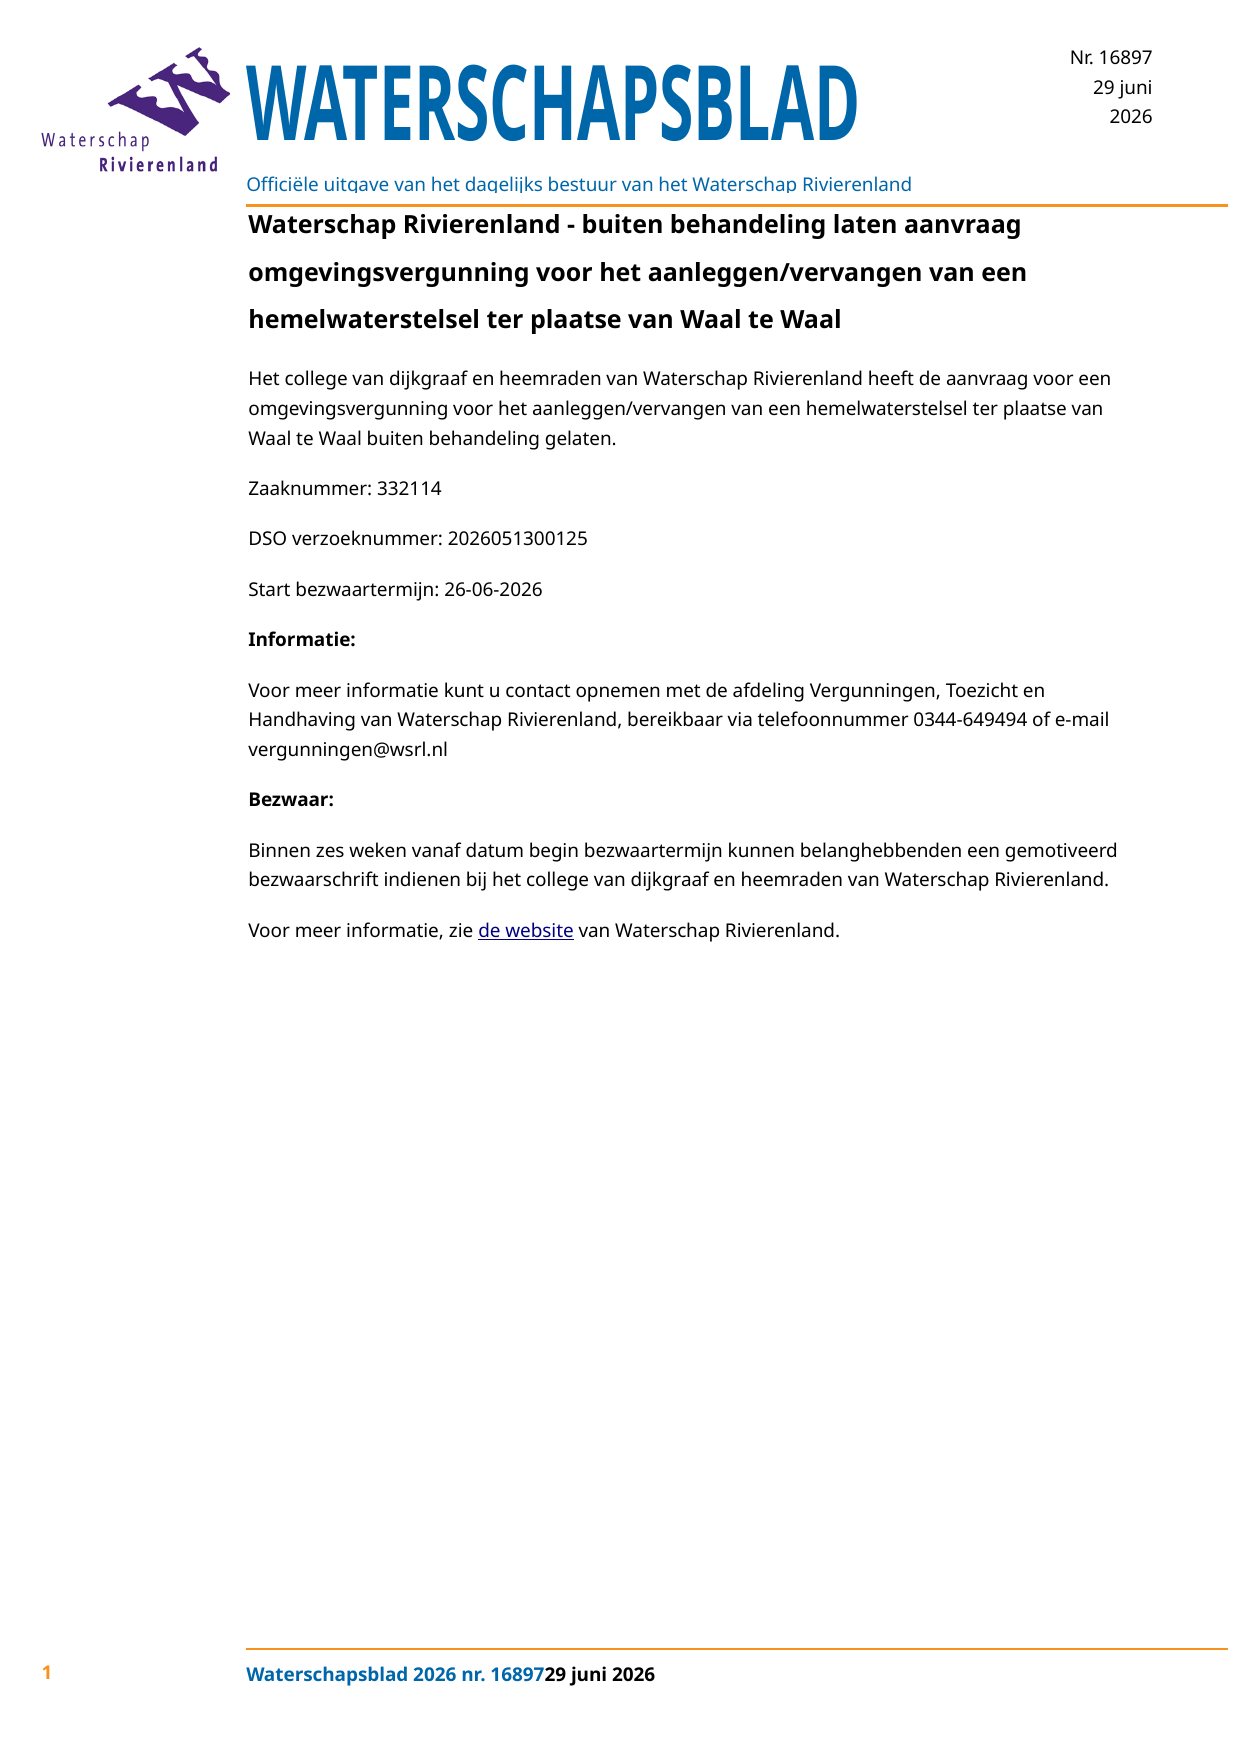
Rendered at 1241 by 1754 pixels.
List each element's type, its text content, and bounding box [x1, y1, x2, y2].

text Start bezwaartermijn: 26-06-2026 [248, 576, 1152, 602]
text DSO verzoeknummer: 2026051300125 [248, 526, 1152, 551]
text Bezwaar: [248, 786, 1152, 812]
text Waterschap Rivierenland - buiten behandeling laten aanvraag omgevingsvergunning voor het aanleggen/vervangen van een hemelwaterstelsel ter plaatse van Waal te Waal [248, 207, 1152, 336]
text Informatie: [248, 626, 1152, 652]
text Zaaknummer: 332114 [248, 475, 1152, 501]
text Het college van dijkgraaf en heemraden van Waterschap Rivierenland heeft de aanvraag voor een omgevingsvergunning voor het aanleggen/vervangen van een hemelwaterstelsel ter plaatse van Waal te Waal buiten behandeling gelaten. [248, 366, 1152, 450]
text Voor meer informatie, zie de website van Waterschap Rivierenland. [248, 917, 1152, 942]
text Binnen zes weken vanaf datum begin bezwaartermijn kunnen belanghebbenden een gemotiveerd bezwaarschrift indienen bij het college van dijkgraaf en heemraden van Waterschap Rivierenland. [248, 837, 1152, 892]
picture [41, 47, 231, 172]
text Voor meer informatie kunt u contact opnemen met de afdeling Vergunningen, Toezicht en Handhaving van Waterschap Rivierenland, bereikbaar via telefoonnummer 0344-649494 of e-mail vergunningen@wsrl.nl [248, 677, 1152, 762]
